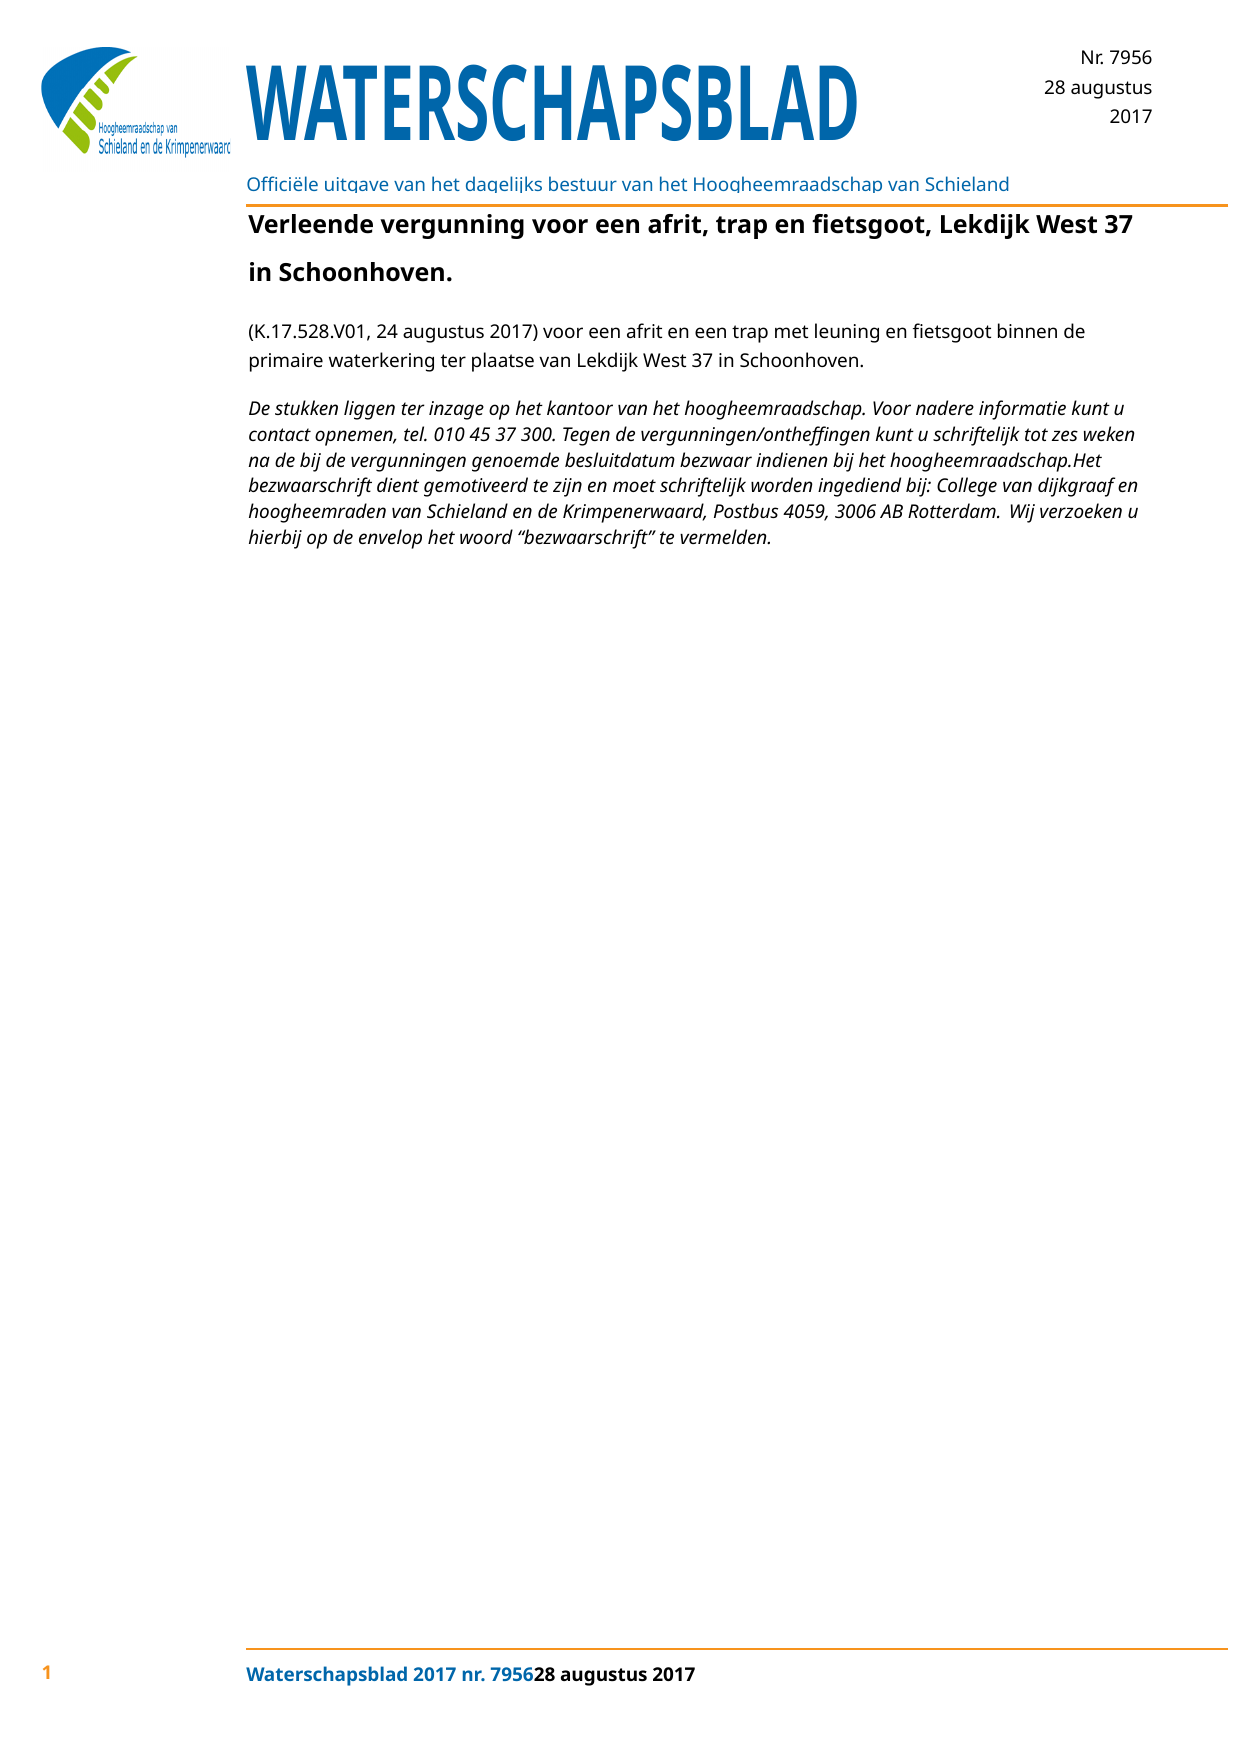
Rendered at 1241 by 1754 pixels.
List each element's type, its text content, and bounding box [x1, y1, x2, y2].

text (K.17.528.V01, 24 augustus 2017) voor een afrit en een trap met leuning en fietsgoot binnen de primaire waterkering ter plaatse van Lekdijk West 37 in Schoonhoven. [248, 318, 1152, 373]
text De stukken liggen ter inzage op het kantoor van het hoogheemraadschap. Voor nadere informatie kunt u contact opnemen, tel. 010 45 37 300. Tegen de vergunningen/ontheffingen kunt u schriftelijk tot zes weken na de bij de vergunningen genoemde besluitdatum bezwaar indienen bij het hoogheemraadschap.Het bezwaarschrift dient gemotiveerd te zijn en moet schriftelijk worden ingediend bij: College van dijkgraaf en hoogheemraden van Schieland en de Krimpenerwaard, Postbus 4059, 3006 AB Rotterdam. Wij verzoeken u hierbij op de envelop het woord “bezwaarschrift” te vermelden. [248, 395, 1152, 550]
text Verleende vergunning voor een afrit, trap en fietsgoot, Lekdijk West 37 in Schoonhoven. [248, 207, 1152, 288]
picture [41, 47, 231, 172]
